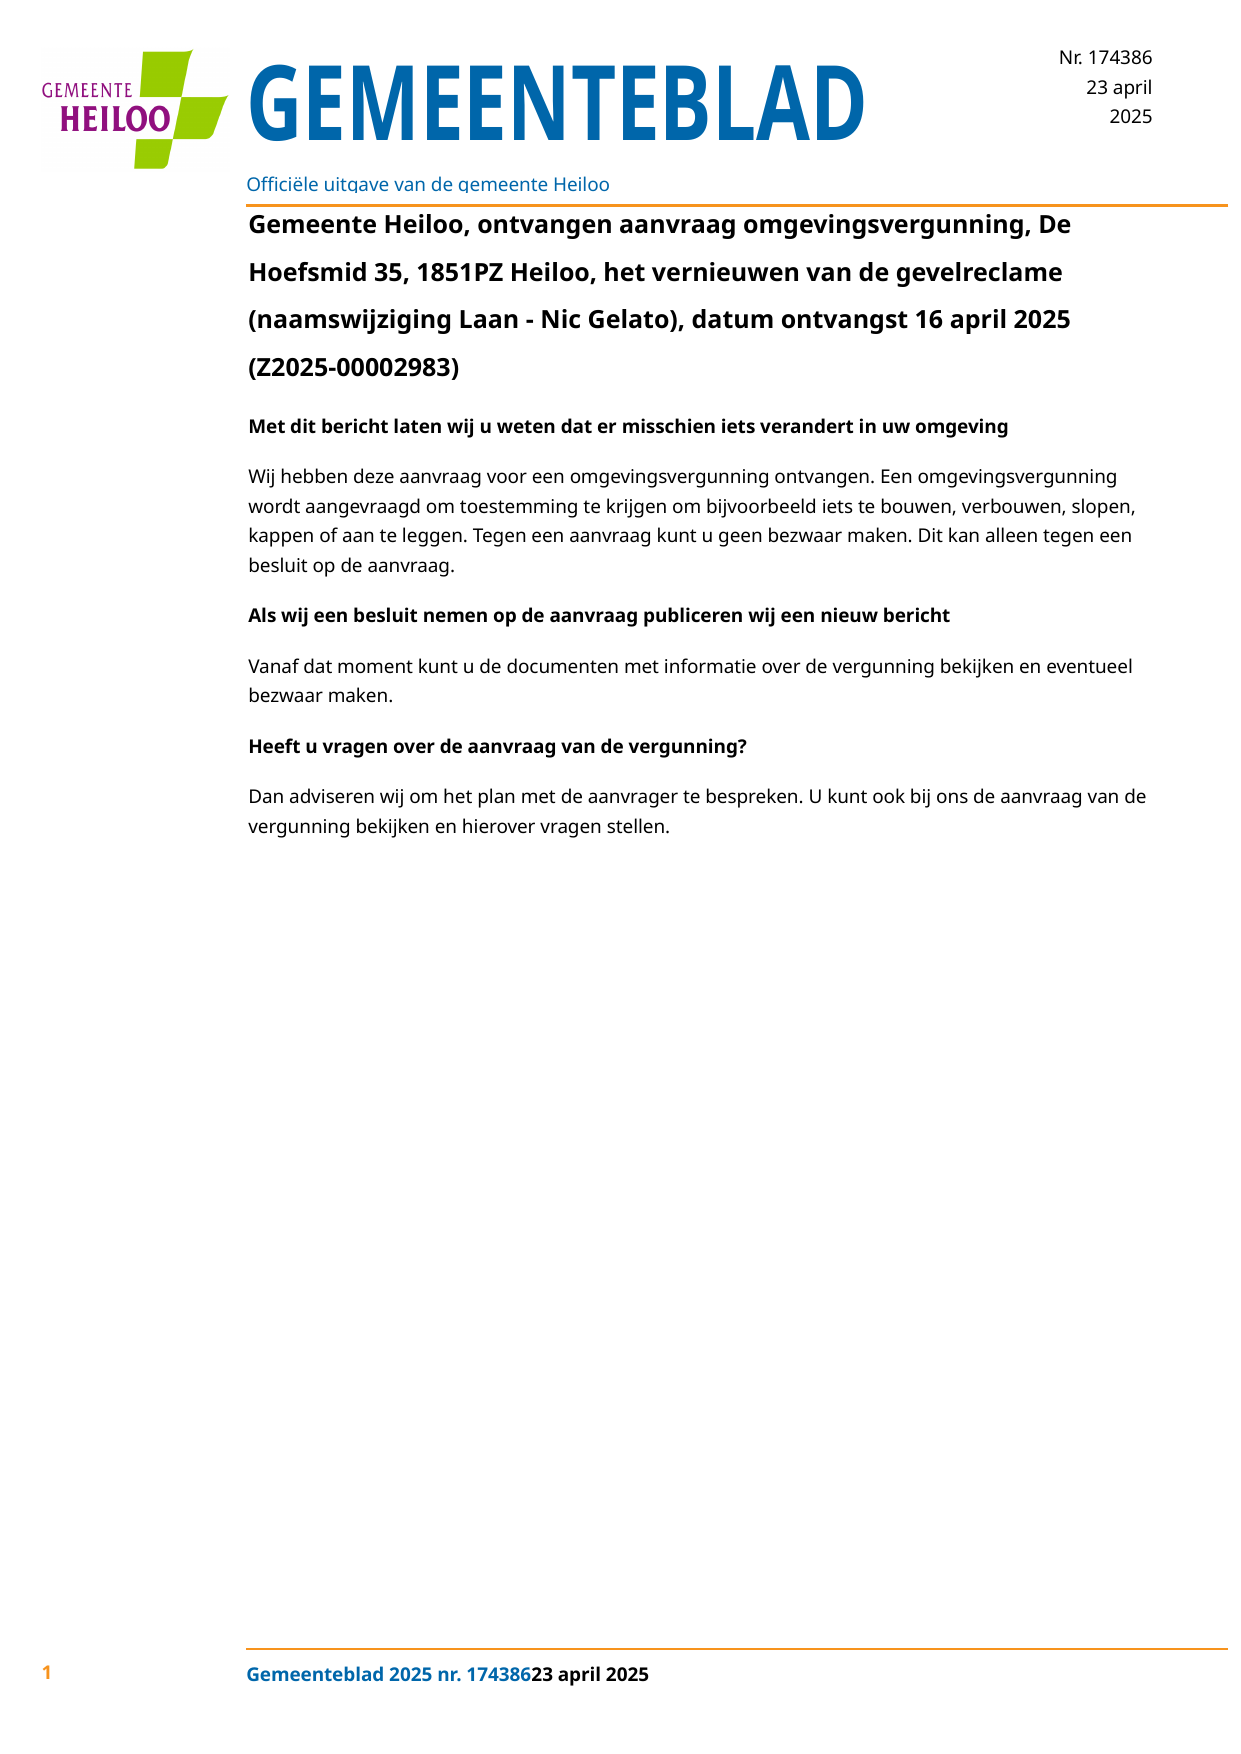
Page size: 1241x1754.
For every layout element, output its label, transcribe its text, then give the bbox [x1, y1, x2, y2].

text Heeft u vragen over de aanvraag van de vergunning? [248, 733, 1152, 759]
text Als wij een besluit nemen op de aanvraag publiceren wij een nieuw bericht [248, 603, 1152, 628]
text Wij hebben deze aanvraag voor een omgevingsvergunning ontvangen. Een omgevingsvergunning wordt aangevraagd om toestemming te krijgen om bijvoorbeeld iets te bouwen, verbouwen, slopen, kappen of aan te leggen. Tegen een aanvraag kunt u geen bezwaar maken. Dit kan alleen tegen een besluit op de aanvraag. [248, 463, 1152, 578]
text Met dit bericht laten wij u weten dat er misschien iets verandert in uw omgeving [248, 413, 1152, 439]
text Gemeente Heiloo, ontvangen aanvraag omgevingsvergunning, De Hoefsmid 35, 1851PZ Heiloo, het vernieuwen van de gevelreclame (naamswijziging Laan - Nic Gelato), datum ontvangst 16 april 2025 (Z2025-00002983) [248, 207, 1152, 384]
picture [41, 47, 231, 172]
text Dan adviseren wij om het plan met de aanvrager te bespreken. U kunt ook bij ons de aanvraag van de vergunning bekijken en hierover vragen stellen. [248, 783, 1152, 839]
text Vanaf dat moment kunt u de documenten met informatie over de vergunning bekijken en eventueel bezwaar maken. [248, 653, 1152, 708]
